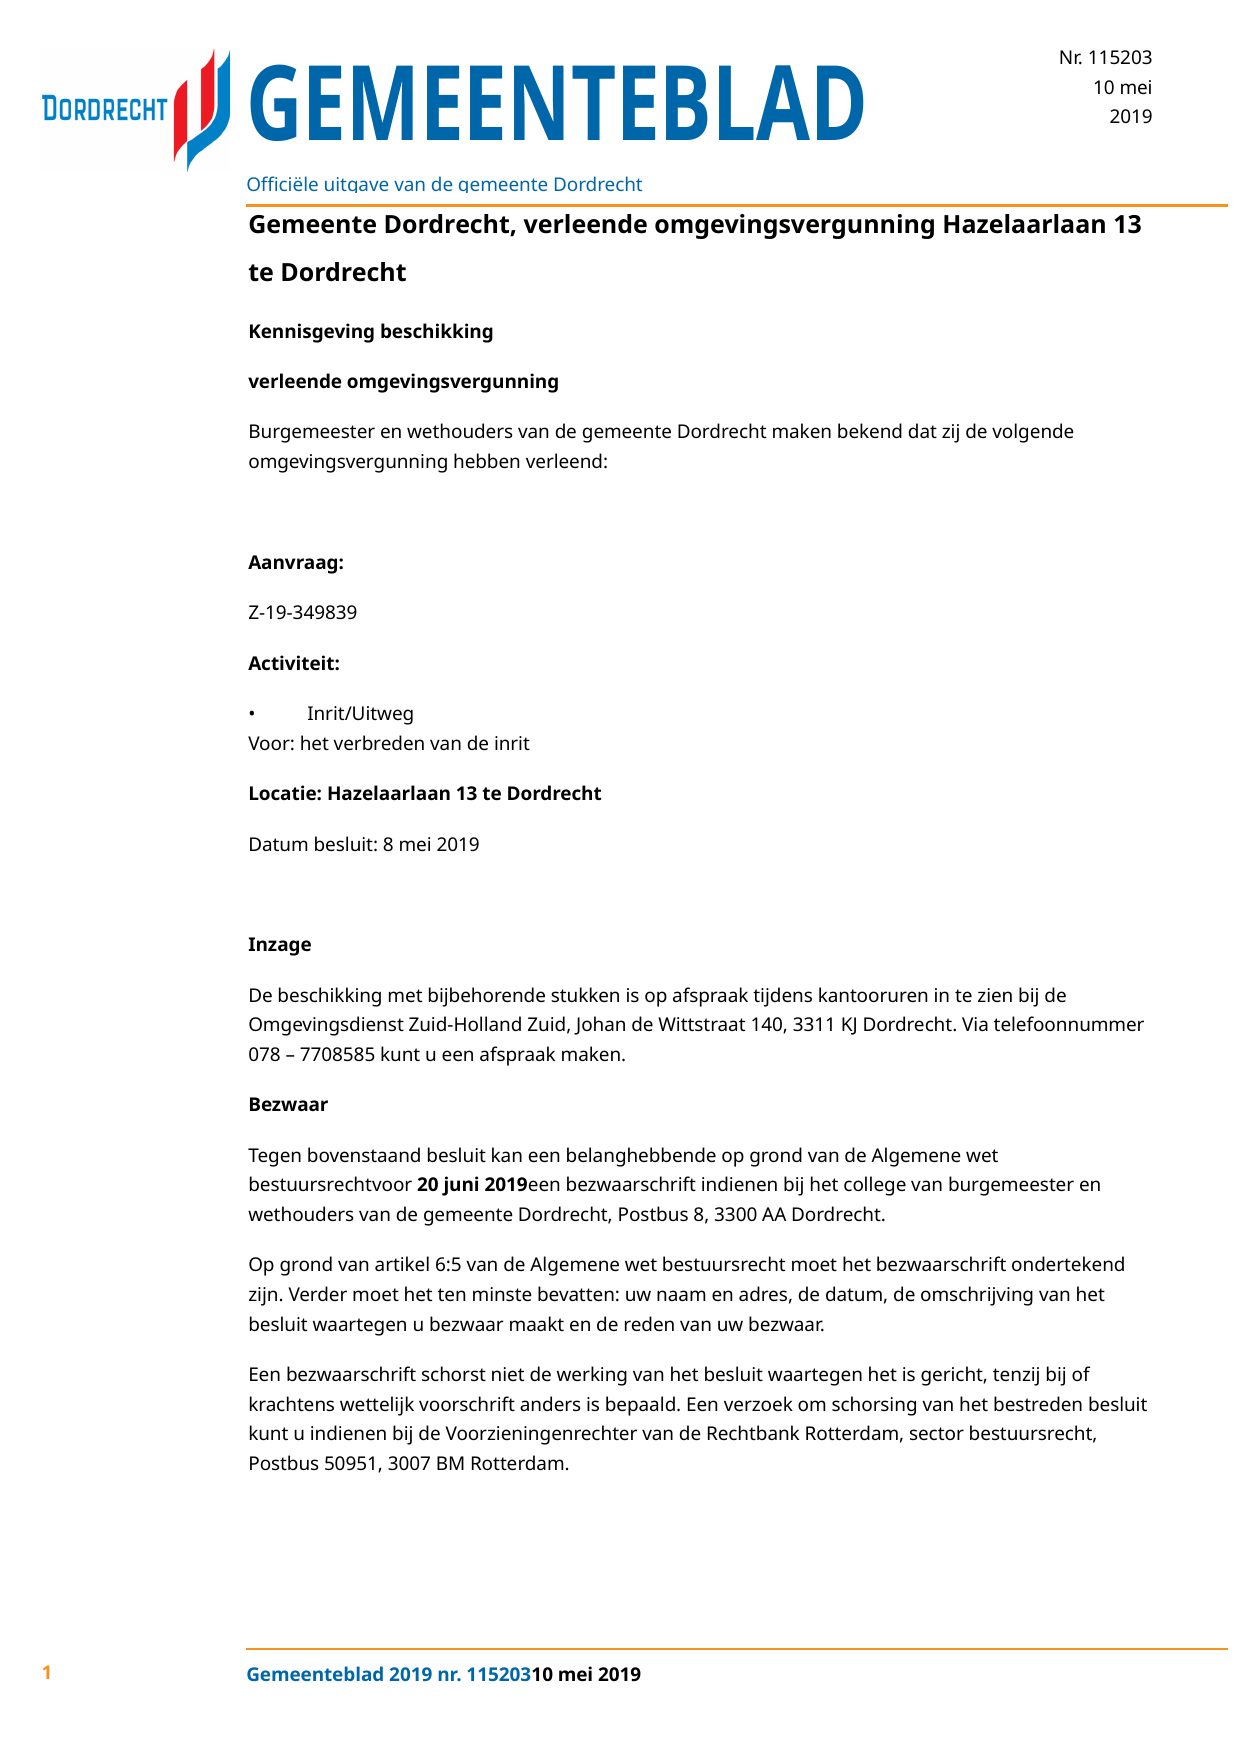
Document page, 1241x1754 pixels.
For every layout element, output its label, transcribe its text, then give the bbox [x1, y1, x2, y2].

text Een bezwaarschrift schorst niet de werking van het besluit waartegen het is gericht, tenzij bij of krachtens wettelijk voorschrift anders is bepaald. Een verzoek om schorsing van het bestreden besluit kunt u indienen bij de Voorzieningenrechter van de Rechtbank Rotterdam, sector bestuursrecht, Postbus 50951, 3007 BM Rotterdam. [248, 1361, 1152, 1476]
text Datum besluit: 8 mei 2019 [248, 831, 1152, 857]
text Tegen bovenstaand besluit kan een belanghebbende op grond van de Algemene wet bestuursrechtvoor 20 juni 2019een bezwaarschrift indienen bij het college van burgemeester en wethouders van de gemeente Dordrecht, Postbus 8, 3300 AA Dordrecht. [248, 1142, 1152, 1227]
text Voor: het verbreden van de inrit [248, 730, 1152, 756]
text Inzage [248, 932, 1152, 957]
text Z-19-349839 [248, 599, 1152, 625]
text Op grond van artikel 6:5 van de Algemene wet bestuursrecht moet het bezwaarschrift ondertekend zijn. Verder moet het ten minste bevatten: uw naam en adres, de datum, de omschrijving van het besluit waartegen u bezwaar maakt en de reden van uw bezwaar. [248, 1252, 1152, 1337]
text Aanvraag: [248, 549, 1152, 575]
list Inrit/Uitweg [248, 700, 1152, 726]
text De beschikking met bijbehorende stukken is op afspraak tijdens kantooruren in te zien bij de Omgevingsdienst Zuid-Holland Zuid, Johan de Wittstraat 140, 3311 KJ Dordrecht. Via telefoonnummer 078 – 7708585 kunt u een afspraak maken. [248, 982, 1152, 1067]
text Locatie: Hazelaarlaan 13 te Dordrecht [248, 780, 1152, 806]
text verleende omgevingsvergunning [248, 368, 1152, 394]
text Kennisgeving beschikking [248, 318, 1152, 344]
text Burgemeester en wethouders van de gemeente Dordrecht maken bekend dat zij de volgende omgevingsvergunning hebben verleend: [248, 419, 1152, 474]
text Activiteit: [248, 650, 1152, 676]
text Gemeente Dordrecht, verleende omgevingsvergunning Hazelaarlaan 13 te Dordrecht [248, 207, 1152, 288]
text Bezwaar [248, 1092, 1152, 1117]
picture [41, 47, 231, 172]
